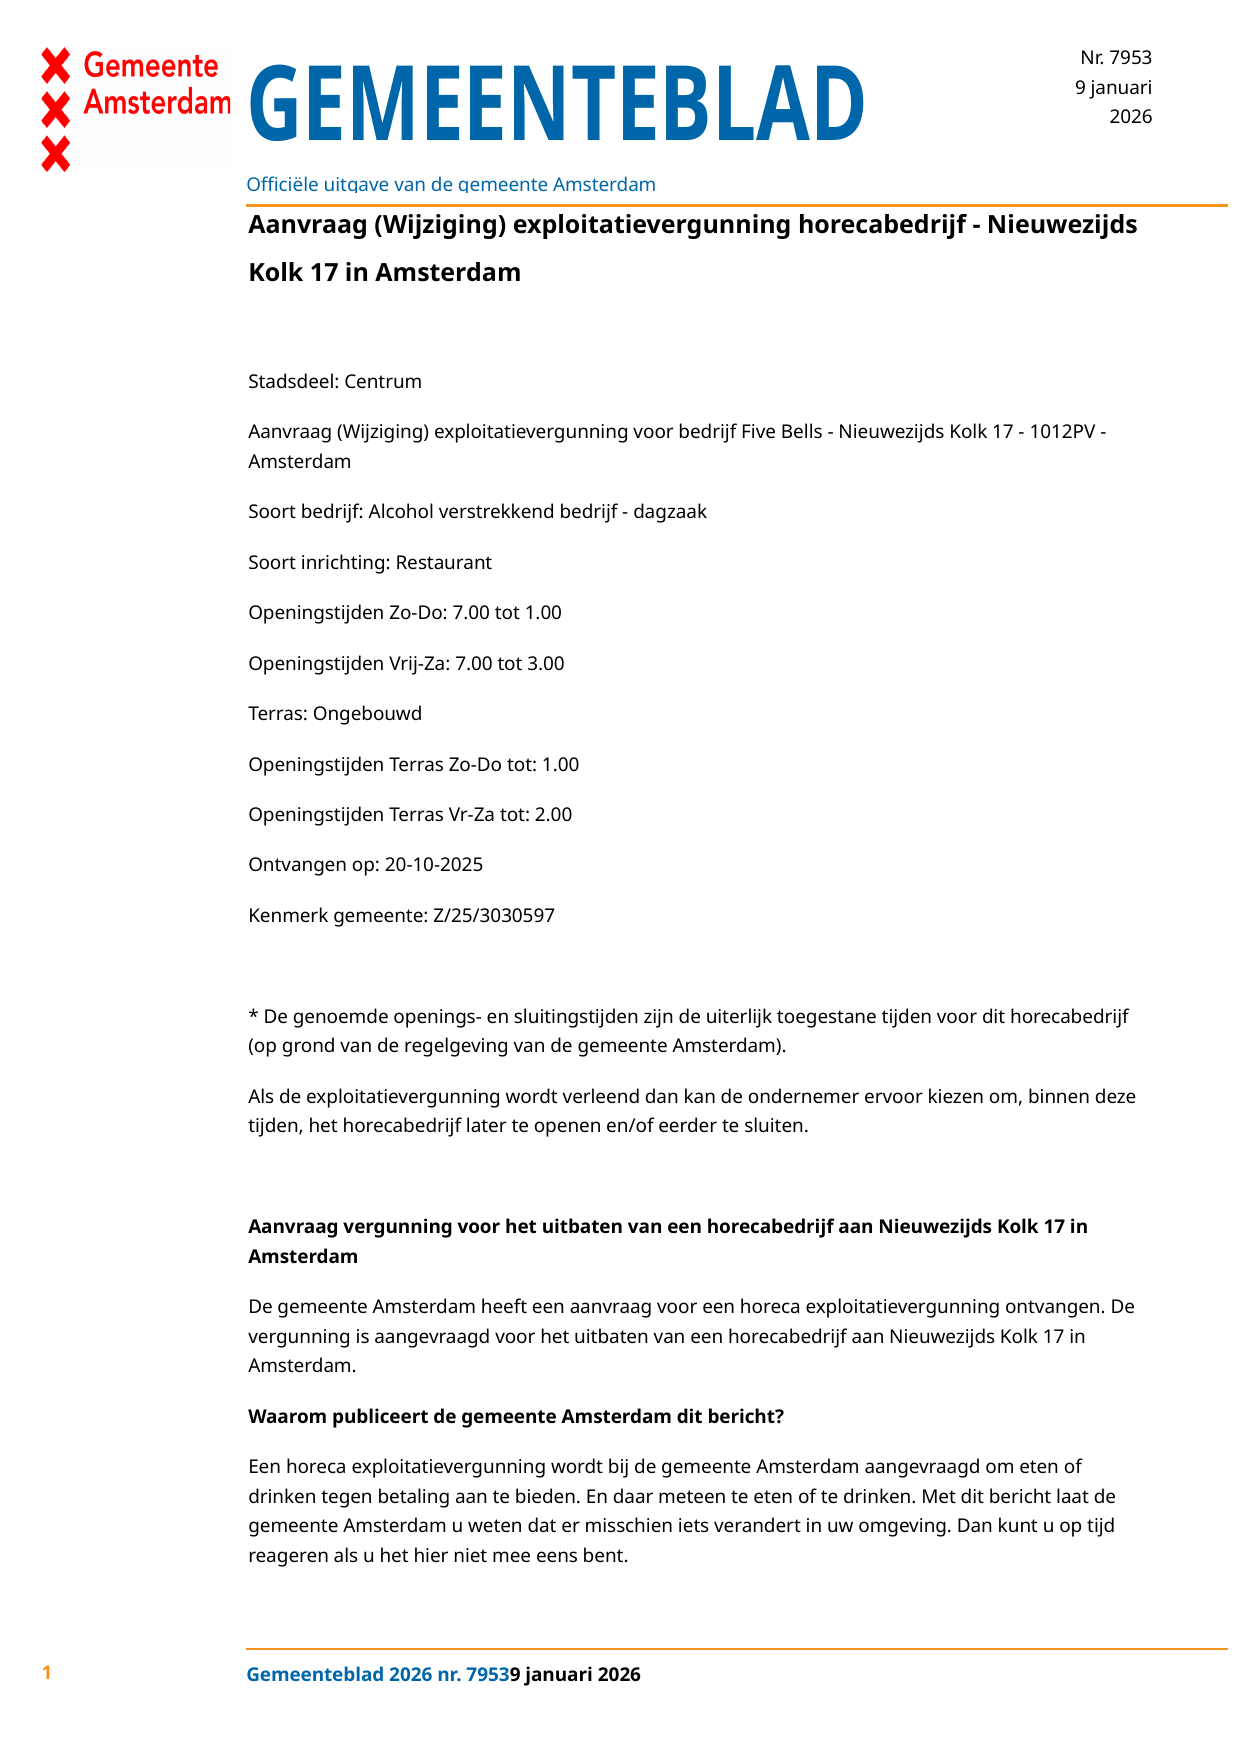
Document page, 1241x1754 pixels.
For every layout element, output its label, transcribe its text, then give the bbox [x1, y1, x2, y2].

text Openingstijden Zo-Do: 7.00 tot 1.00 [248, 599, 1152, 625]
text Ontvangen op: 20-10-2025 [248, 852, 1152, 877]
text Soort bedrijf: Alcohol verstrekkend bedrijf - dagzaak [248, 499, 1152, 524]
text Aanvraag vergunning voor het uitbaten van een horecabedrijf aan Nieuwezijds Kolk 17 in Amsterdam [248, 1213, 1152, 1269]
text Openingstijden Vrij-Za: 7.00 tot 3.00 [248, 650, 1152, 676]
text Kenmerk gemeente: Z/25/3030597 [248, 902, 1152, 928]
text Als de exploitatievergunning wordt verleend dan kan de ondernemer ervoor kiezen om, binnen deze tijden, het horecabedrijf later te openen en/of eerder te sluiten. [248, 1083, 1152, 1138]
text Openingstijden Terras Vr-Za tot: 2.00 [248, 801, 1152, 827]
text Soort inrichting: Restaurant [248, 549, 1152, 575]
text Stadsdeel: Centrum [248, 368, 1152, 394]
text Een horeca exploitatievergunning wordt bij de gemeente Amsterdam aangevraagd om eten of drinken tegen betaling aan te bieden. En daar meteen te eten of te drinken. Met dit bericht laat de gemeente Amsterdam u weten dat er misschien iets verandert in uw omgeving. Dan kunt u op tijd reageren als u het hier niet mee eens bent. [248, 1453, 1152, 1568]
text De gemeente Amsterdam heeft een aanvraag voor een horeca exploitatievergunning ontvangen. De vergunning is aangevraagd voor het uitbaten van een horecabedrijf aan Nieuwezijds Kolk 17 in Amsterdam. [248, 1293, 1152, 1378]
text Waarom publiceert de gemeente Amsterdam dit bericht? [248, 1403, 1152, 1429]
text * De genoemde openings- en sluitingstijden zijn de uiterlijk toegestane tijden voor dit horecabedrijf (op grond van de regelgeving van de gemeente Amsterdam). [248, 1003, 1152, 1058]
text Aanvraag (Wijziging) exploitatievergunning voor bedrijf Five Bells - Nieuwezijds Kolk 17 - 1012PV - Amsterdam [248, 419, 1152, 474]
text Terras: Ongebouwd [248, 700, 1152, 726]
picture [41, 47, 231, 172]
text Openingstijden Terras Zo-Do tot: 1.00 [248, 751, 1152, 777]
text Aanvraag (Wijziging) exploitatievergunning horecabedrijf - Nieuwezijds Kolk 17 in Amsterdam [248, 207, 1152, 288]
